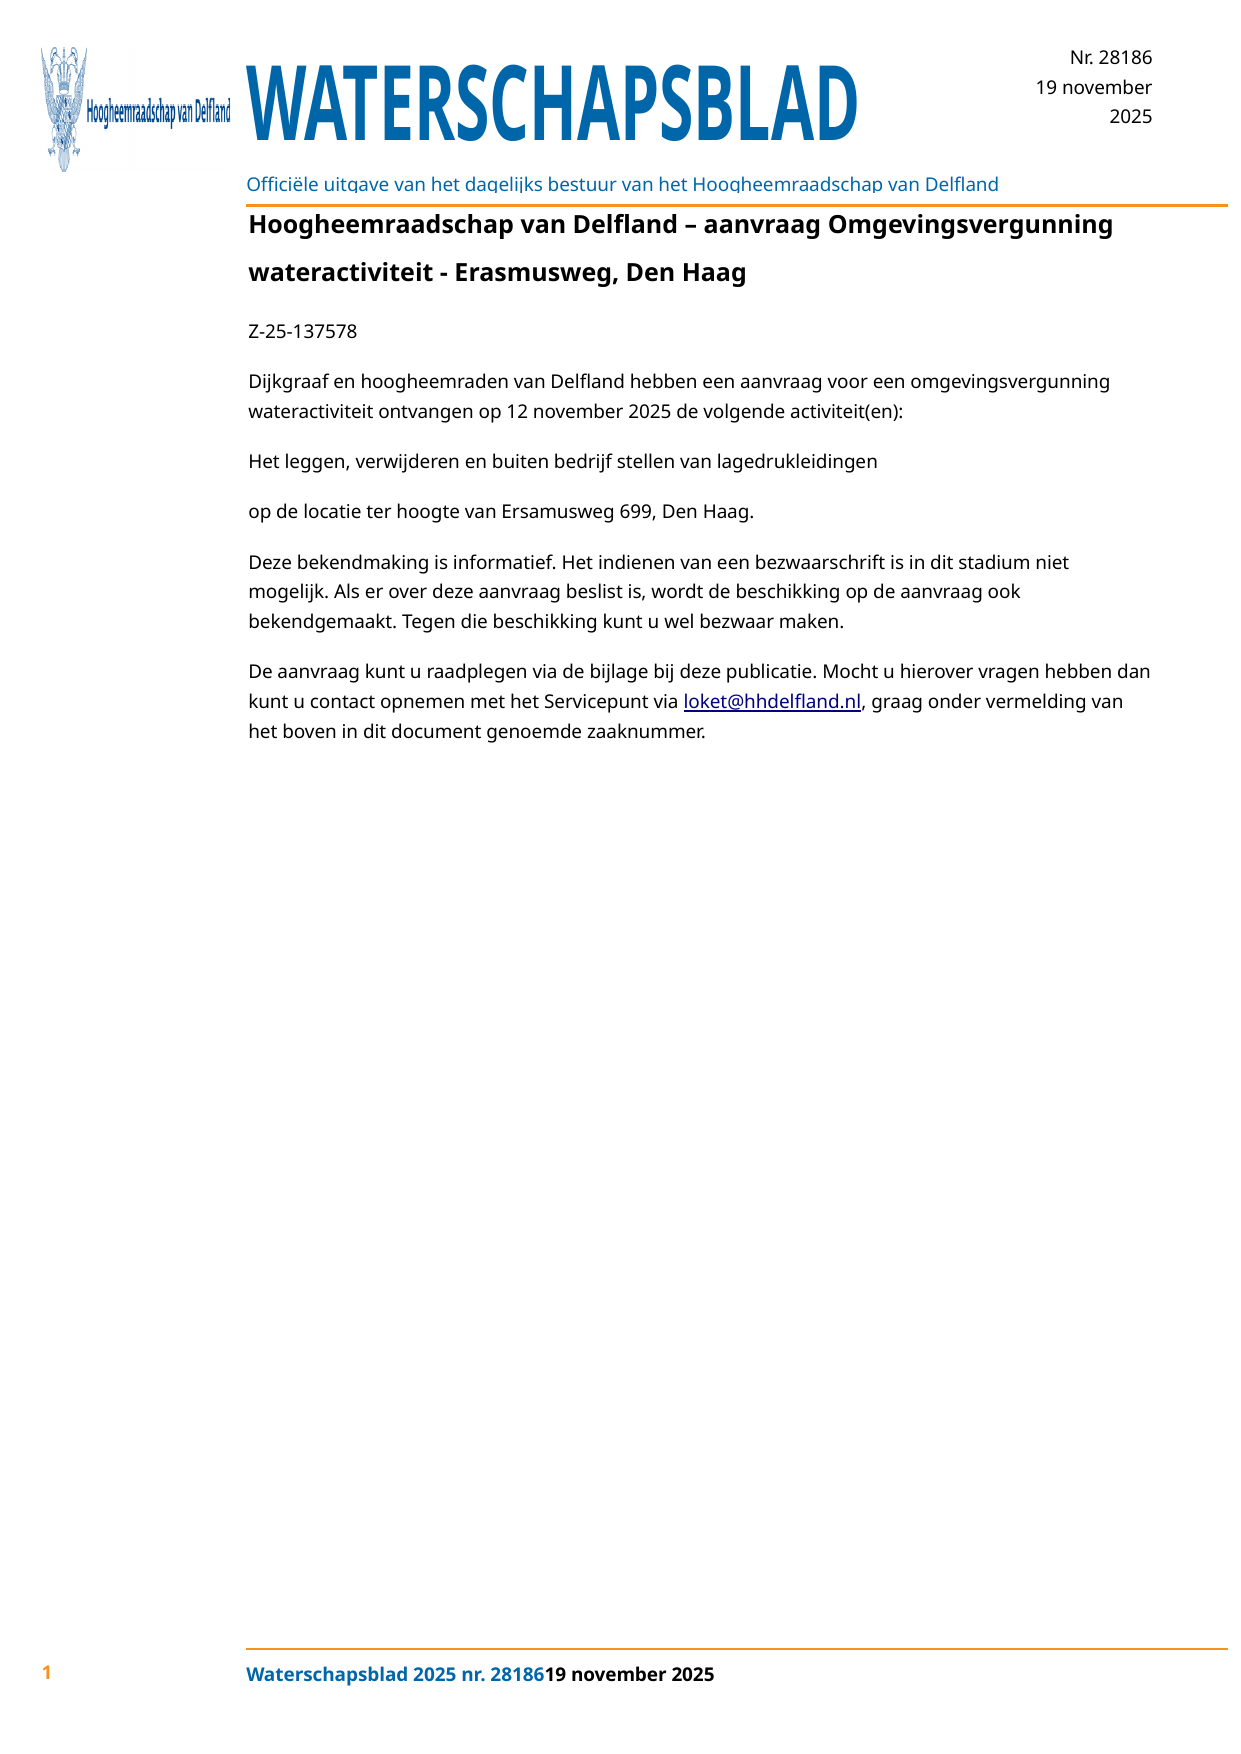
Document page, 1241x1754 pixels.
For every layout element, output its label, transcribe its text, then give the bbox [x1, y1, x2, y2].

text De aanvraag kunt u raadplegen via de bijlage bij deze publicatie. Mocht u hierover vragen hebben dan kunt u contact opnemen met het Servicepunt via loket@hhdelfland.nl, graag onder vermelding van het boven in dit document genoemde zaaknummer. [248, 659, 1152, 744]
text op de locatie ter hoogte van Ersamusweg 699, Den Haag. [248, 499, 1152, 524]
text Hoogheemraadschap van Delfland – aanvraag Omgevingsvergunning wateractiviteit - Erasmusweg, Den Haag [248, 207, 1152, 288]
picture [41, 47, 231, 172]
text Z-25-137578 [248, 318, 1152, 344]
text Het leggen, verwijderen en buiten bedrijf stellen van lagedrukleidingen [248, 448, 1152, 474]
text Dijkgraaf en hoogheemraden van Delfland hebben een aanvraag voor een omgevingsvergunning wateractiviteit ontvangen op 12 november 2025 de volgende activiteit(en): [248, 368, 1152, 424]
text Deze bekendmaking is informatief. Het indienen van een bezwaarschrift is in dit stadium niet mogelijk. Als er over deze aanvraag beslist is, wordt de beschikking op de aanvraag ook bekendgemaakt. Tegen die beschikking kunt u wel bezwaar maken. [248, 549, 1152, 634]
